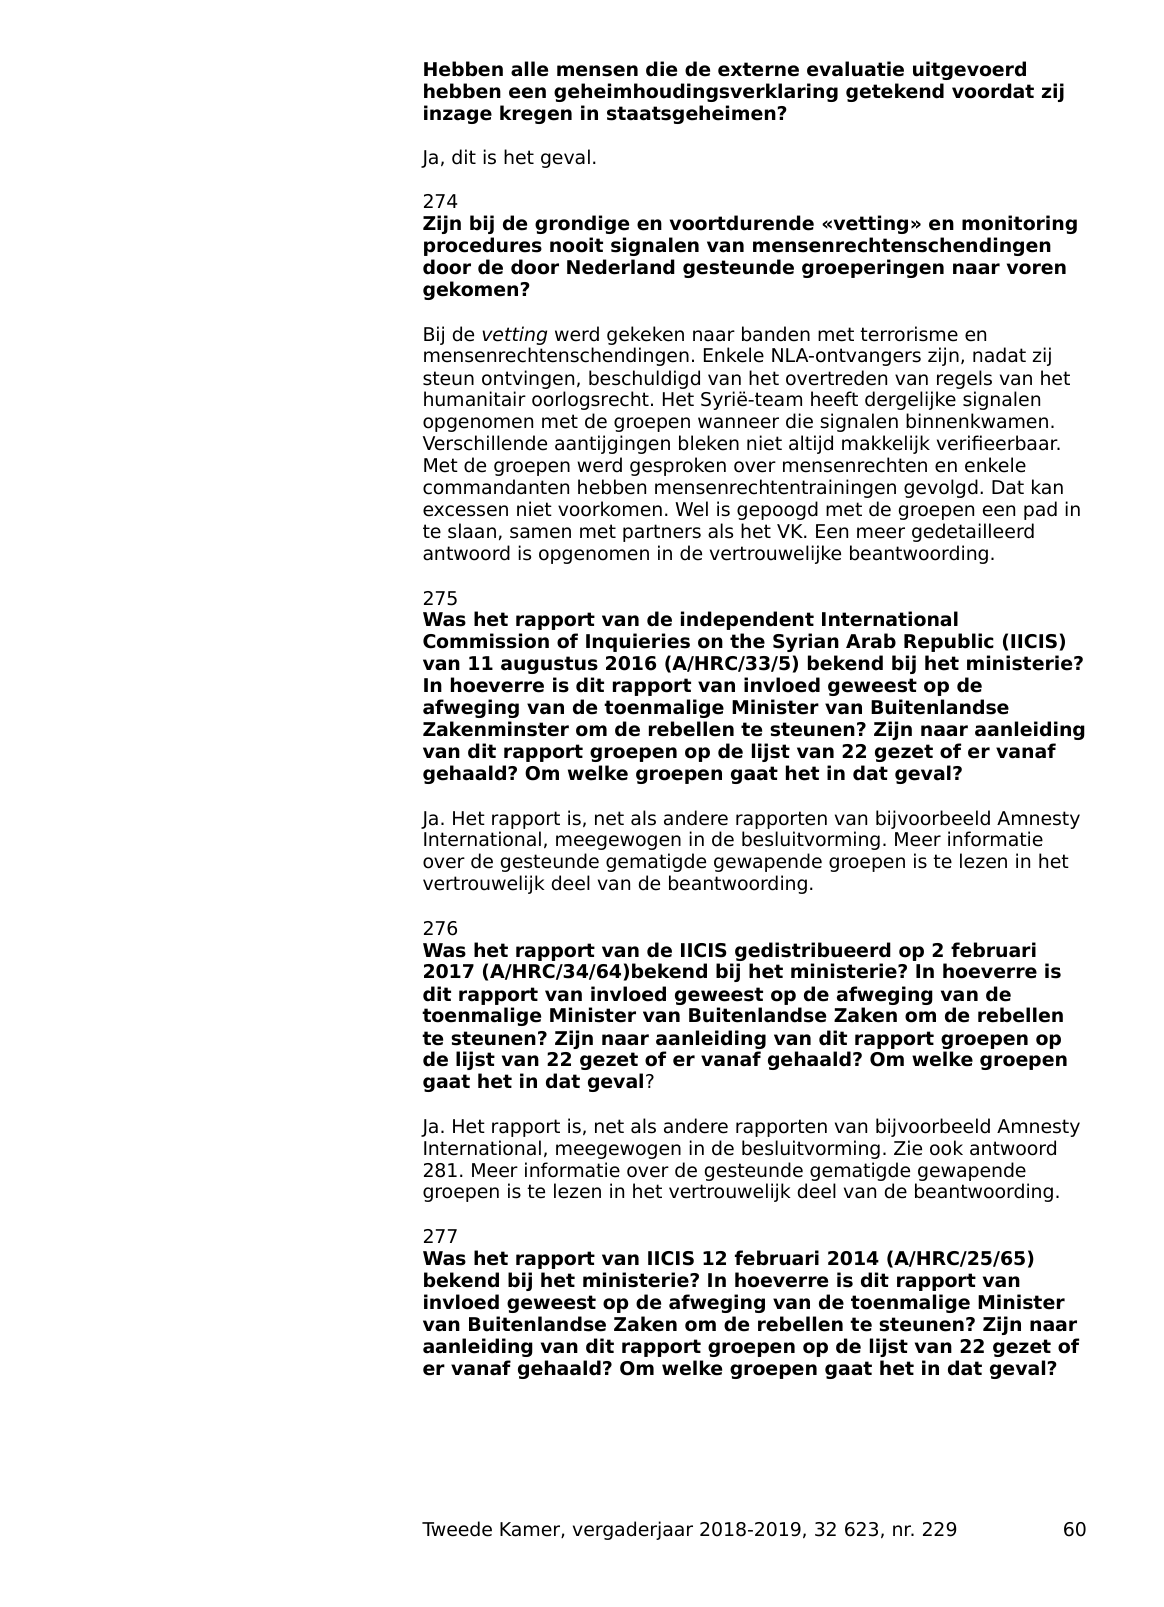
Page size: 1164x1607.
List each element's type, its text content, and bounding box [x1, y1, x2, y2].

text Ja. Het rapport is, net als andere rapporten van bijvoorbeeld Amnesty International, meegewogen in de besluitvorming. Zie ook antwoord 281. Meer informatie over de gesteunde gematigde gewapende groepen is te lezen in het vertrouwelijk deel van de beantwoording. [422, 1116, 1087, 1203]
text 276 [422, 917, 1087, 939]
text Ja, dit is het geval. [422, 147, 1087, 169]
text Hebben alle mensen die de externe evaluatie uitgevoerd hebben een geheimhoudingsverklaring getekend voordat zij inzage kregen in staatsgeheimen? [422, 59, 1087, 125]
text 275 [422, 587, 1087, 609]
text 277 [422, 1226, 1087, 1248]
text Was het rapport van de independent International Commission of Inquieries on the Syrian Arab Republic (IICIS) van 11 augustus 2016 (A/HRC/33/5) bekend bij het ministerie? In hoeverre is dit rapport van invloed geweest op de afweging van de toenmalige Minister van Buitenlandse Zakenminster om de rebellen te steunen? Zijn naar aanleiding van dit rapport groepen op de lijst van 22 gezet of er vanaf gehaald? Om welke groepen gaat het in dat geval? [422, 609, 1087, 785]
text Bij de vetting werd gekeken naar banden met terrorisme en mensenrechtenschendingen. Enkele NLA-ontvangers zijn, nadat zij steun ontvingen, beschuldigd van het overtreden van regels van het humanitair oorlogsrecht. Het Syrië-team heeft dergelijke signalen opgenomen met de groepen wanneer die signalen binnenkwamen. Verschillende aantijgingen bleken niet altijd makkelijk verifieerbaar. Met de groepen werd gesproken over mensenrechten en enkele commandanten hebben mensenrechtentrainingen gevolgd. Dat kan excessen niet voorkomen. Wel is gepoogd met de groepen een pad in te slaan, samen met partners als het VK. Een meer gedetailleerd antwoord is opgenomen in de vertrouwelijke beantwoording. [422, 323, 1087, 565]
text Was het rapport van IICIS 12 februari 2014 (A/HRC/25/65) bekend bij het ministerie? In hoeverre is dit rapport van invloed geweest op de afweging van de toenmalige Minister van Buitenlandse Zaken om de rebellen te steunen? Zijn naar aanleiding van dit rapport groepen op de lijst van 22 gezet of er vanaf gehaald? Om welke groepen gaat het in dat geval? [422, 1248, 1087, 1379]
text Ja. Het rapport is, net als andere rapporten van bijvoorbeeld Amnesty International, meegewogen in de besluitvorming. Meer informatie over de gesteunde gematigde gewapende groepen is te lezen in het vertrouwelijk deel van de beantwoording. [422, 807, 1087, 895]
text 274 [422, 191, 1087, 213]
text Was het rapport van de IICIS gedistribueerd op 2 februari 2017 (A/HRC/34/64)bekend bij het ministerie? In hoeverre is dit rapport van invloed geweest op de afweging van de toenmalige Minister van Buitenlandse Zaken om de rebellen te steunen? Zijn naar aanleiding van dit rapport groepen op de lijst van 22 gezet of er vanaf gehaald? Om welke groepen gaat het in dat geval? [422, 939, 1087, 1093]
text Zijn bij de grondige en voortdurende «vetting» en monitoring procedures nooit signalen van mensenrechtenschendingen door de door Nederland gesteunde groeperingen naar voren gekomen? [422, 213, 1087, 301]
